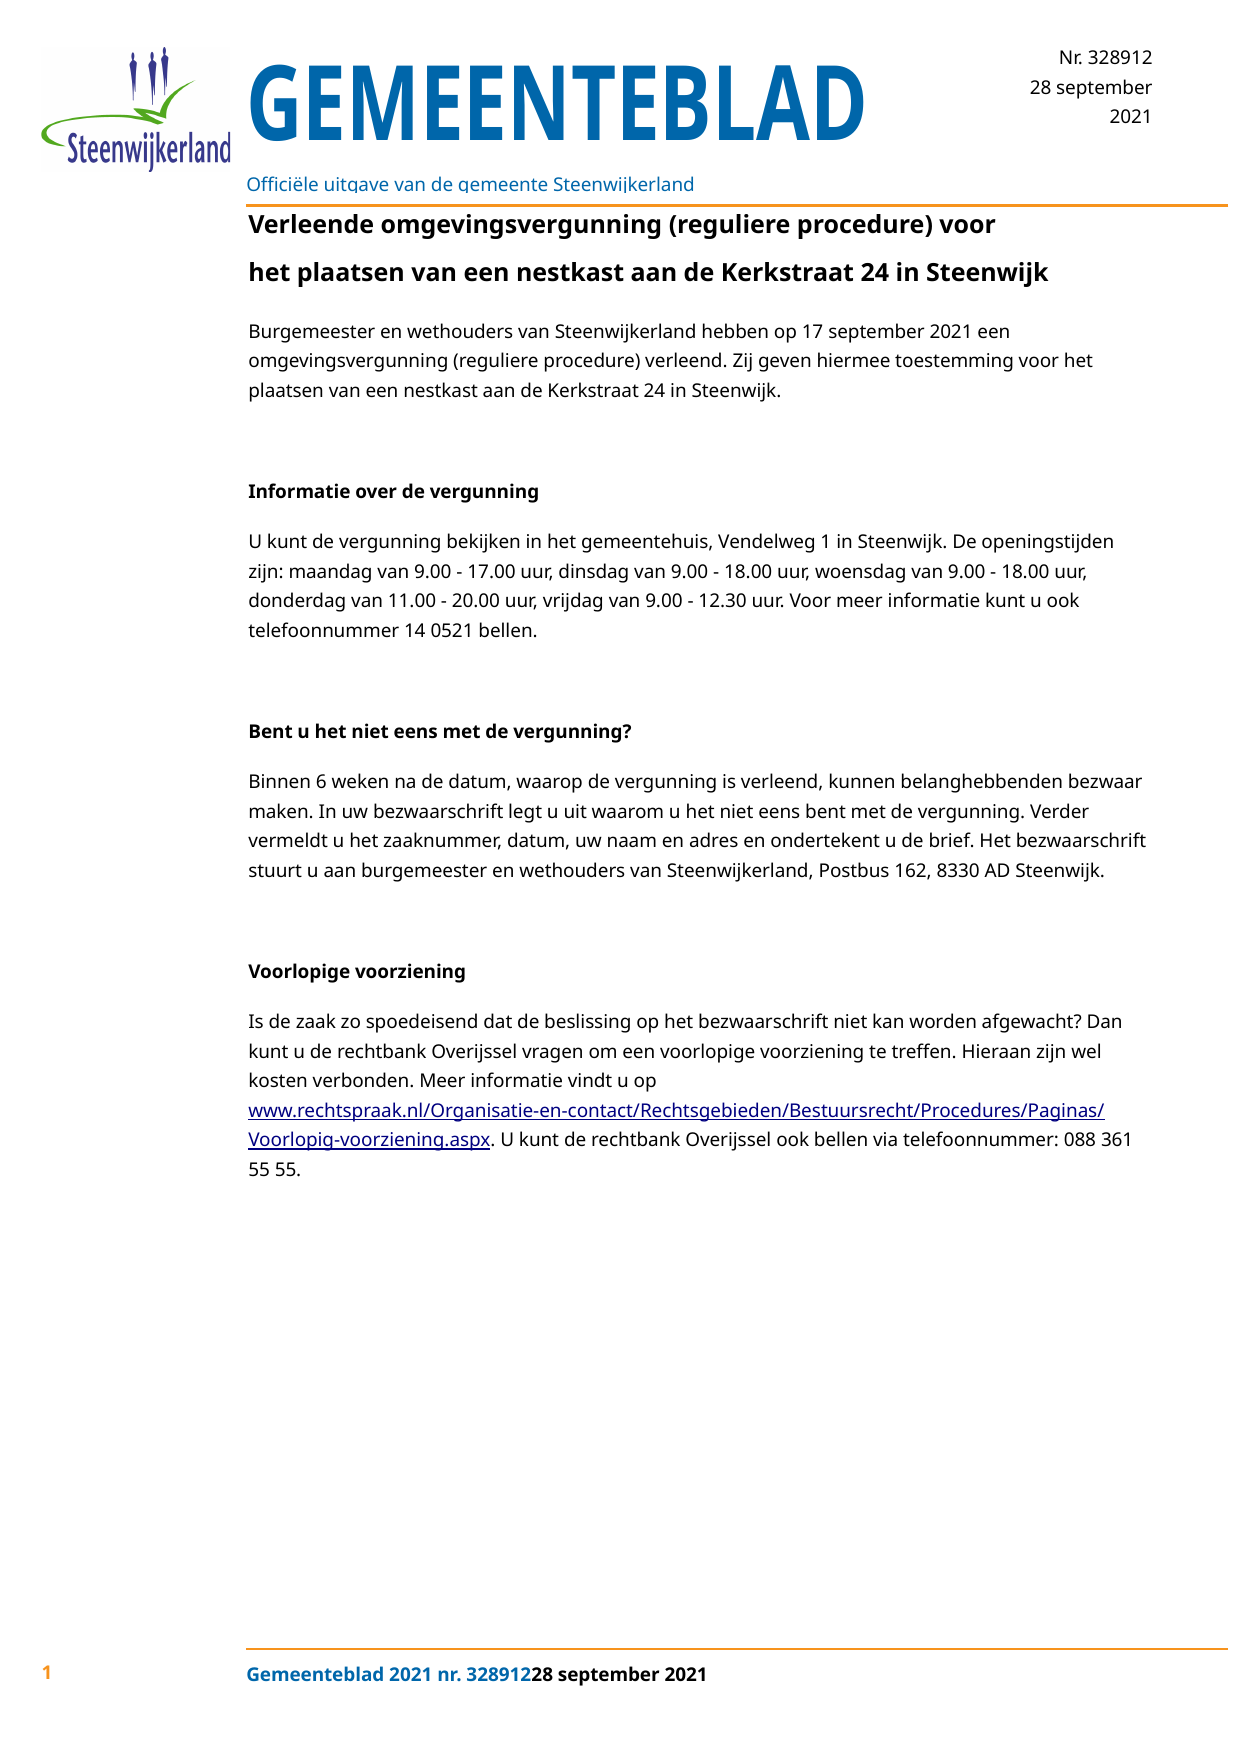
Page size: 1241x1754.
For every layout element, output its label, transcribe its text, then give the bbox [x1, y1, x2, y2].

text Burgemeester en wethouders van Steenwijkerland hebben op 17 september 2021 een omgevingsvergunning (reguliere procedure) verleend. Zij geven hiermee toestemming voor het plaatsen van een nestkast aan de Kerkstraat 24 in Steenwijk. [248, 318, 1152, 403]
picture [41, 47, 231, 172]
text Verleende omgevingsvergunning (reguliere procedure) voor het plaatsen van een nestkast aan de Kerkstraat 24 in Steenwijk [248, 207, 1152, 288]
text U kunt de vergunning bekijken in het gemeentehuis, Vendelweg 1 in Steenwijk. De openingstijden zijn: maandag van 9.00 - 17.00 uur, dinsdag van 9.00 - 18.00 uur, woensdag van 9.00 - 18.00 uur, donderdag van 11.00 - 20.00 uur, vrijdag van 9.00 - 12.30 uur. Voor meer informatie kunt u ook telefoonnummer 14 0521 bellen. [248, 528, 1152, 643]
text Is de zaak zo spoedeisend dat de beslissing op het bezwaarschrift niet kan worden afgewacht? Dan kunt u de rechtbank Overijssel vragen om een voorlopige voorziening te treffen. Hieraan zijn wel kosten verbonden. Meer informatie vindt u op www.rechtspraak.nl/Organisatie-en-contact/Rechtsgebieden/Bestuursrecht/Procedures/Paginas/Voorlopig-voorziening.aspx. U kunt de rechtbank Overijssel ook bellen via telefoonnummer: 088 361 55 55. [248, 1008, 1152, 1182]
text Bent u het niet eens met de vergunning? [248, 718, 1152, 744]
text Informatie over de vergunning [248, 478, 1152, 504]
text Binnen 6 weken na de datum, waarop de vergunning is verleend, kunnen belanghebbenden bezwaar maken. In uw bezwaarschrift legt u uit waarom u het niet eens bent met de vergunning. Verder vermeldt u het zaaknummer, datum, uw naam en adres en ondertekent u de brief. Het bezwaarschrift stuurt u aan burgemeester en wethouders van Steenwijkerland, Postbus 162, 8330 AD Steenwijk. [248, 768, 1152, 883]
text Voorlopige voorziening [248, 958, 1152, 984]
